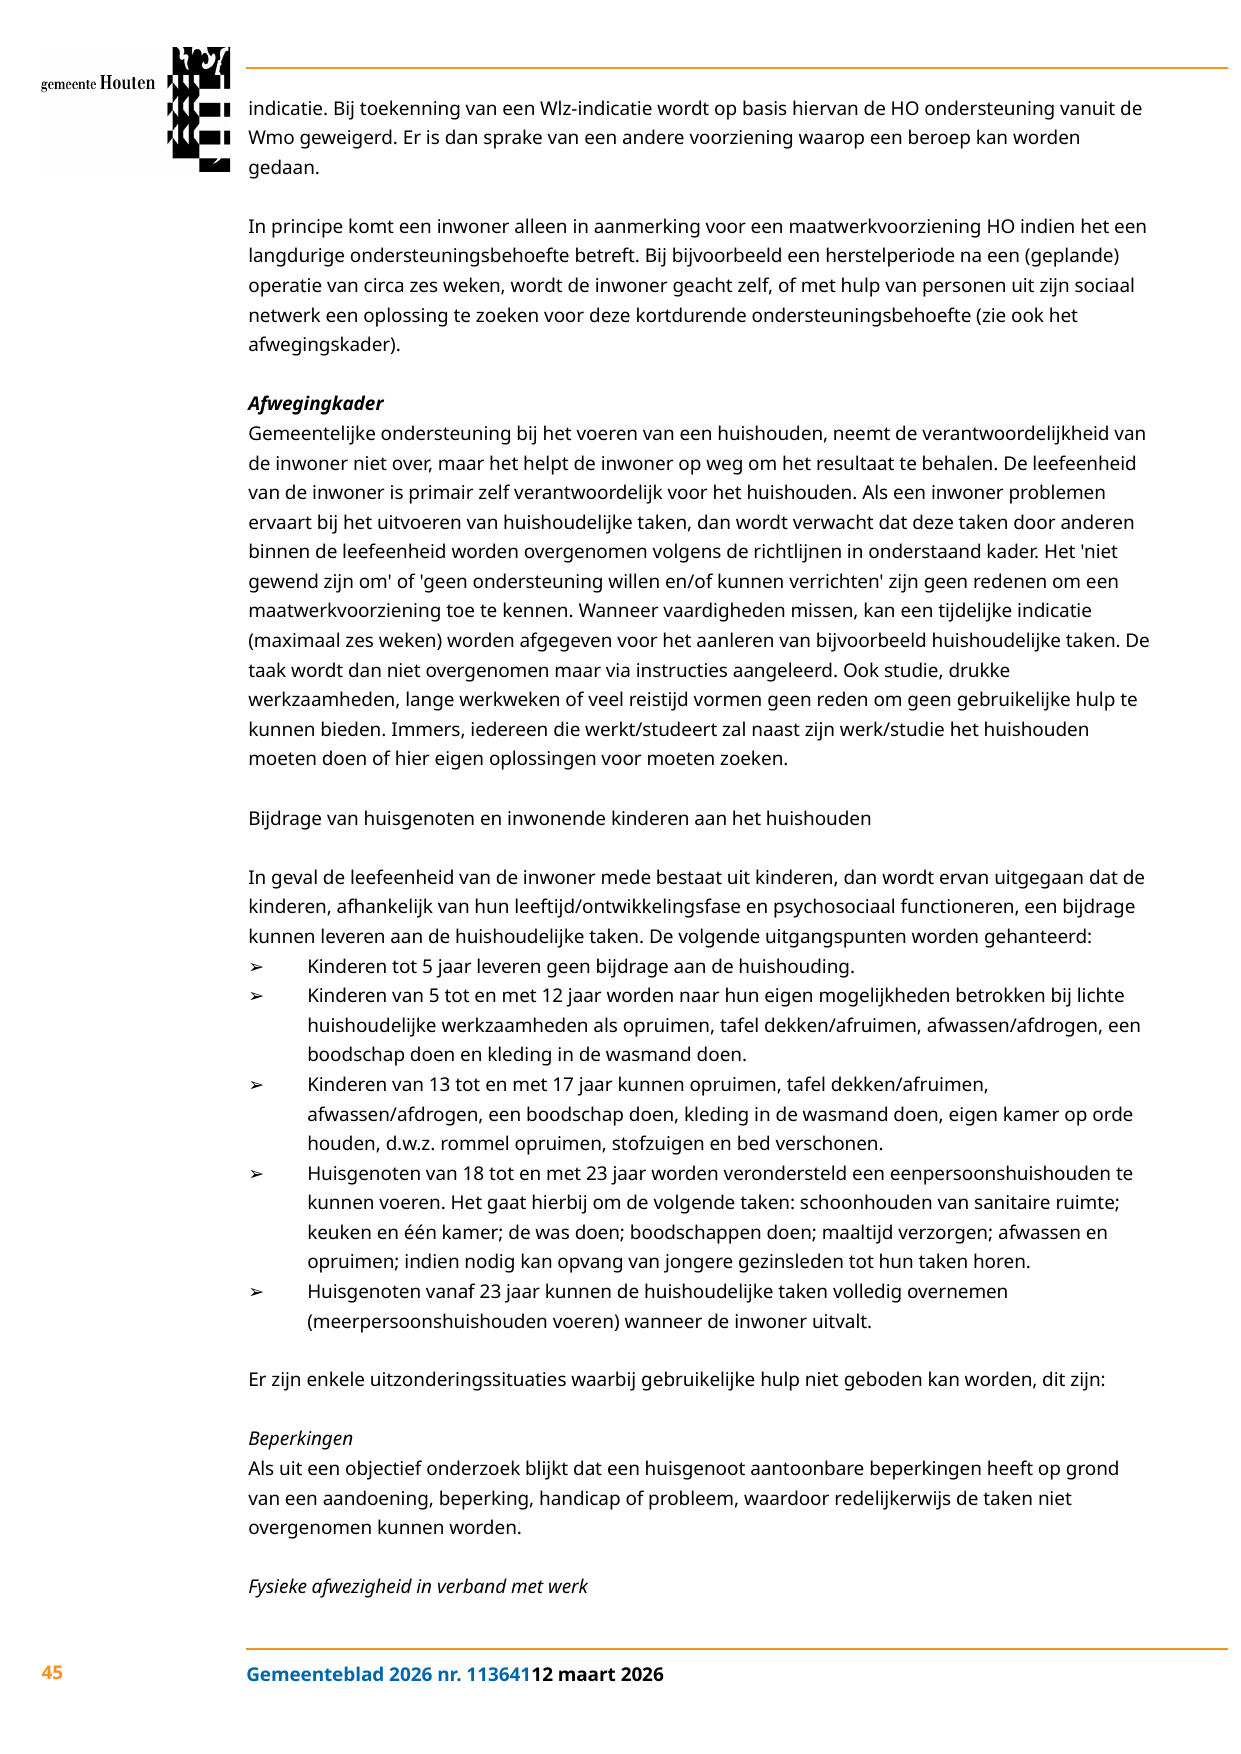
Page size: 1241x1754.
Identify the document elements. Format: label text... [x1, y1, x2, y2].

picture [41, 47, 231, 172]
table_header Bijdrage van huisgenoten en inwonende kinderen aan het huishouden In geval de leefeenheid van de inwoner mede bestaat uit kinderen, dan wordt ervan uitgegaan dat de kinderen, afhankelijk van hun leeftijd/ontwikkelingsfase en psychosociaal functioneren, een bijdrage kunnen leveren aan de huishoudelijke taken. De volgende uitgangspunten worden gehanteerd: Kinderen tot 5 jaar leveren geen bijdrage aan de huishouding. Kinderen van 5 tot en met 12 jaar worden naar hun eigen mogelijkheden betrokken bij lichte huishoudelijke werkzaamheden als opruimen, tafel dekken/afruimen, afwassen/afdrogen, een boodschap doen en kleding in de wasmand doen. Kinderen van 13 tot en met 17 jaar kunnen opruimen, tafel dekken/afruimen, afwassen/afdrogen, een boodschap doen, kleding in de wasmand doen, eigen kamer op orde houden, d.w.z. rommel opruimen, stofzuigen en bed verschonen. Huisgenoten van 18 tot en met 23 jaar worden verondersteld een eenpersoonshuishouden te kunnen voeren. Het gaat hierbij om de volgende taken: schoonhouden van sanitaire ruimte; keuken en één kamer; de was doen; boodschappen doen; maaltijd verzorgen; afwassen en opruimen; indien nodig kan opvang van jongere gezinsleden tot hun taken horen. Huisgenoten vanaf 23 jaar kunnen de huishoudelijke taken volledig overnemen (meerpersoonshuishouden voeren) wanneer de inwoner uitvalt. [248, 805, 1152, 1333]
text Er zijn enkele uitzonderingssituaties waarbij gebruikelijke hulp niet geboden kan worden, dit zijn: [248, 1366, 1152, 1392]
text indicatie. Bij toekenning van een Wlz-indicatie wordt op basis hiervan de HO ondersteuning vanuit de Wmo geweigerd. Er is dan sprake van een andere voorziening waarop een beroep kan worden gedaan. [248, 95, 1152, 180]
text Als uit een objectief onderzoek blijkt dat een huisgenoot aantoonbare beperkingen heeft op grond van een aandoening, beperking, handicap of probleem, waardoor redelijkerwijs de taken niet overgenomen kunnen worden. [248, 1455, 1152, 1540]
text Beperkingen [248, 1426, 1152, 1451]
text Gemeentelijke ondersteuning bij het voeren van een huishouden, neemt de verantwoordelijkheid van de inwoner niet over, maar het helpt de inwoner op weg om het resultaat te behalen. De leefeenheid van de inwoner is primair zelf verantwoordelijk voor het huishouden. Als een inwoner problemen ervaart bij het uitvoeren van huishoudelijke taken, dan wordt verwacht dat deze taken door anderen binnen de leefeenheid worden overgenomen volgens de richtlijnen in onderstaand kader. Het 'niet gewend zijn om' of 'geen ondersteuning willen en/of kunnen verrichten' zijn geen redenen om een maatwerkvoorziening toe te kennen. Wanneer vaardigheden missen, kan een tijdelijke indicatie (maximaal zes weken) worden afgegeven voor het aanleren van bijvoorbeeld huishoudelijke taken. De taak wordt dan niet overgenomen maar via instructies aangeleerd. Ook studie, drukke werkzaamheden, lange werkweken of veel reistijd vormen geen reden om geen gebruikelijke hulp te kunnen bieden. Immers, iedereen die werkt/studeert zal naast zijn werk/studie het huishouden moeten doen of hier eigen oplossingen voor moeten zoeken. [248, 420, 1152, 771]
text In principe komt een inwoner alleen in aanmerking voor een maatwerkvoorziening HO indien het een langdurige ondersteuningsbehoefte betreft. Bij bijvoorbeeld een herstelperiode na een (geplande) operatie van circa zes weken, wordt de inwoner geacht zelf, of met hulp van personen uit zijn sociaal netwerk een oplossing te zoeken voor deze kortdurende ondersteuningsbehoefte (zie ook het afwegingskader). [248, 213, 1152, 357]
text Afwegingkader [248, 391, 1152, 416]
text Fysieke afwezigheid in verband met werk [248, 1573, 1152, 1599]
